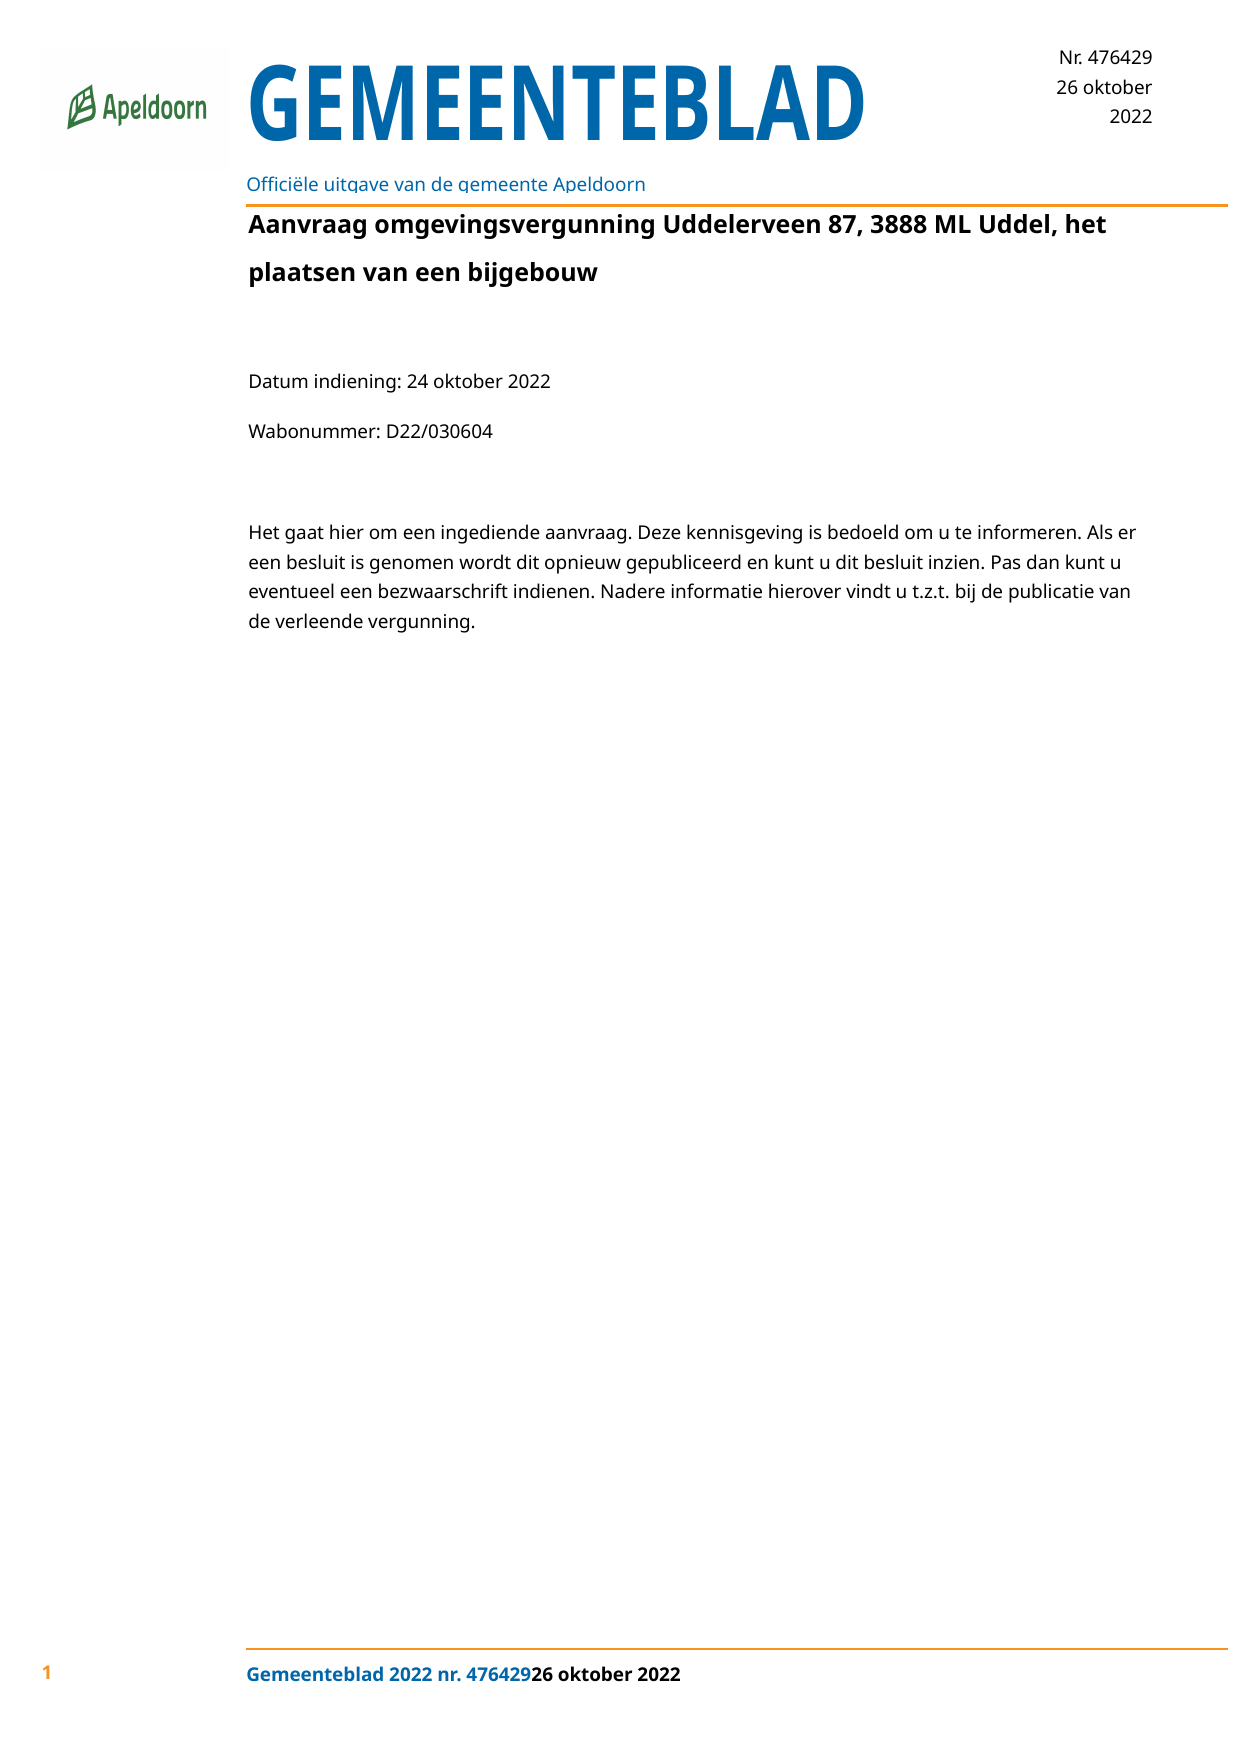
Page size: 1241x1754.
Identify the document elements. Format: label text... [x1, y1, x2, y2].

text Het gaat hier om een ingediende aanvraag. Deze kennisgeving is bedoeld om u te informeren. Als er een besluit is genomen wordt dit opnieuw gepubliceerd en kunt u dit besluit inzien. Pas dan kunt u eventueel een bezwaarschrift indienen. Nadere informatie hierover vindt u t.z.t. bij de publicatie van de verleende vergunning. [248, 519, 1152, 634]
text Datum indiening: 24 oktober 2022 [248, 368, 1152, 394]
text Aanvraag omgevingsvergunning Uddelerveen 87, 3888 ML Uddel, het plaatsen van een bijgebouw [248, 207, 1152, 288]
picture [41, 47, 231, 172]
text Wabonummer: D22/030604 [248, 419, 1152, 444]
